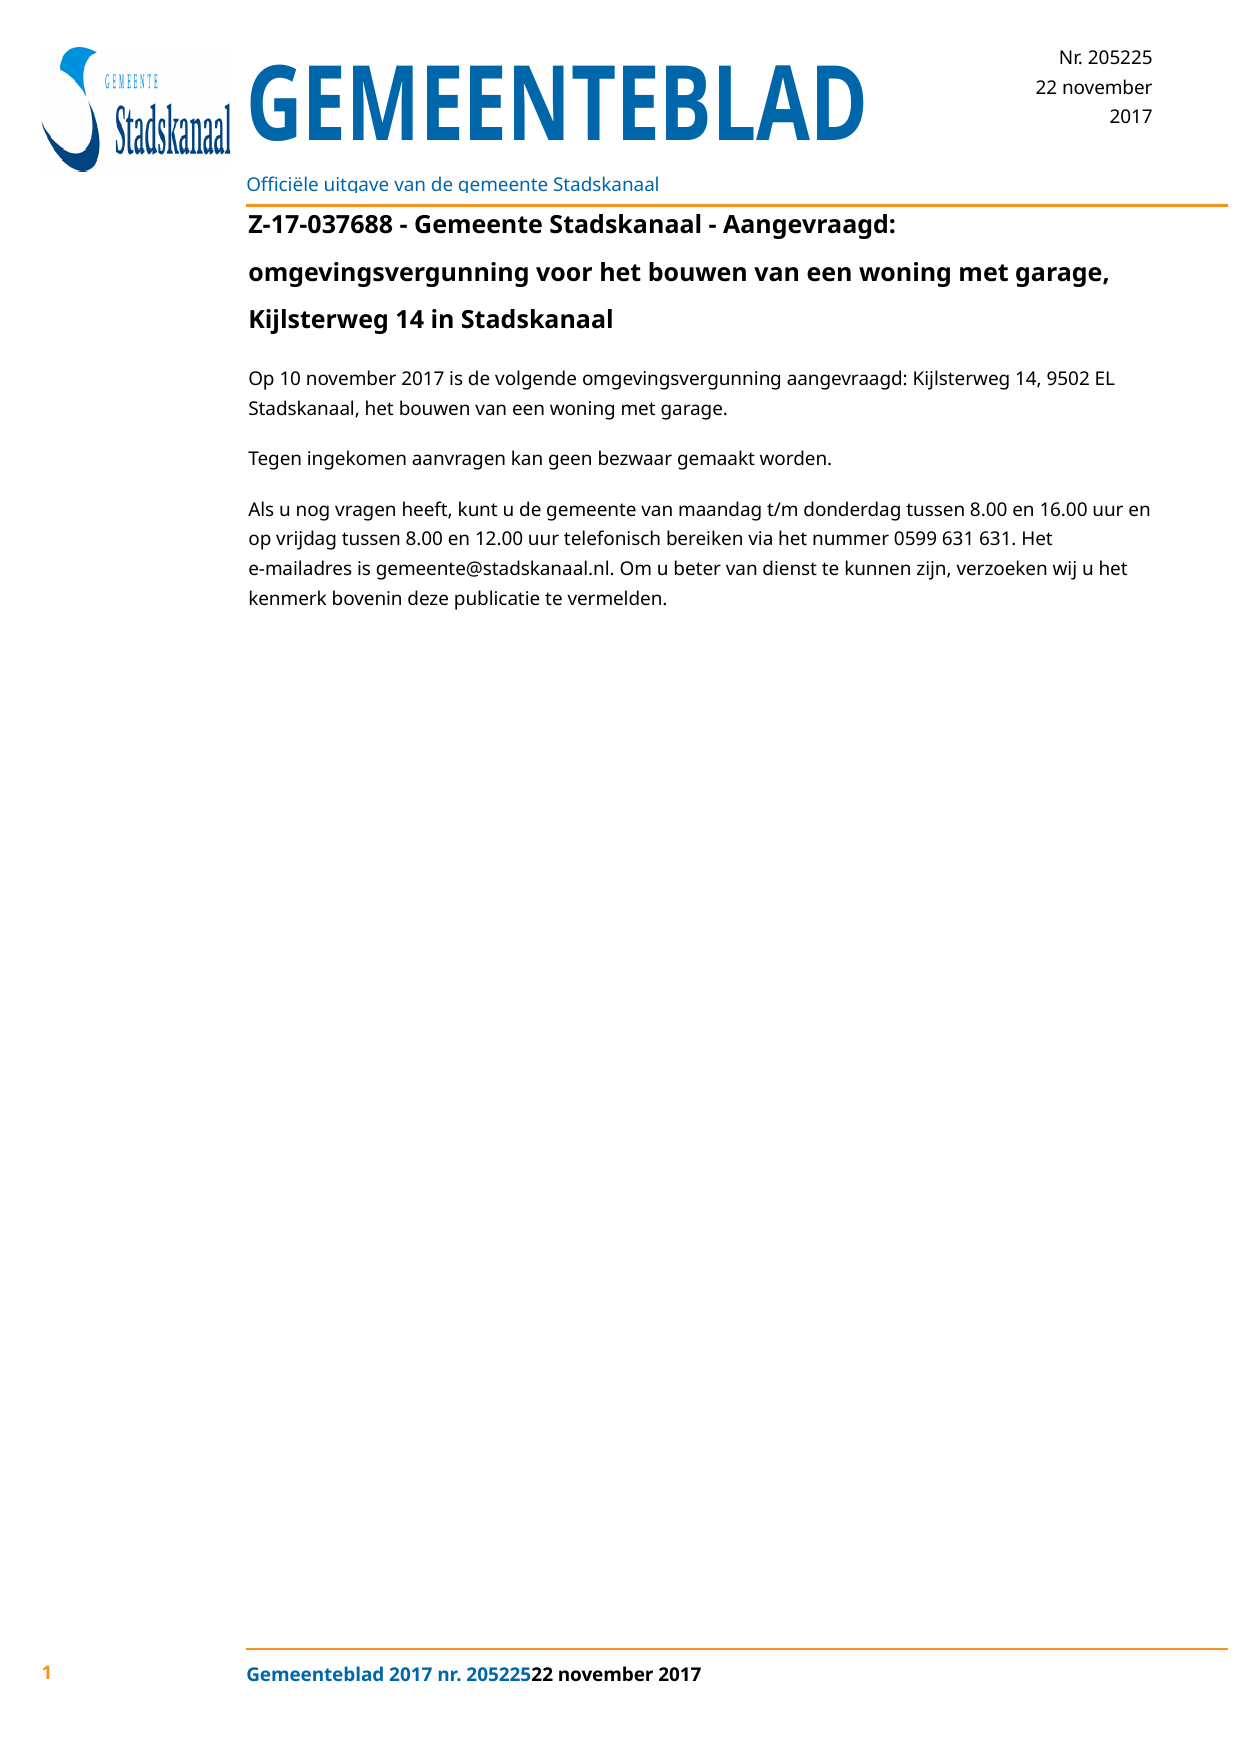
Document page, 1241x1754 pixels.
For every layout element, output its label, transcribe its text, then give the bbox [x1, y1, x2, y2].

text Als u nog vragen heeft, kunt u de gemeente van maandag t/m donderdag tussen 8.00 en 16.00 uur en op vrijdag tussen 8.00 en 12.00 uur telefonisch bereiken via het nummer 0599 631 631. Het e‑mailadres is gemeente@stadskanaal.nl. Om u beter van dienst te kunnen zijn, verzoeken wij u het kenmerk bovenin deze publicatie te vermelden. [248, 496, 1152, 610]
picture [41, 47, 231, 172]
text Op 10 november 2017 is de volgende omgevingsvergunning aangevraagd: Kijlsterweg 14, 9502 EL Stadskanaal, het bouwen van een woning met garage. [248, 366, 1152, 421]
text Z-17-037688 - Gemeente Stadskanaal - Aangevraagd: omgevingsvergunning voor het bouwen van een woning met garage, Kijlsterweg 14 in Stadskanaal [248, 207, 1152, 336]
text Tegen ingekomen aanvragen kan geen bezwaar gemaakt worden. [248, 446, 1152, 471]
